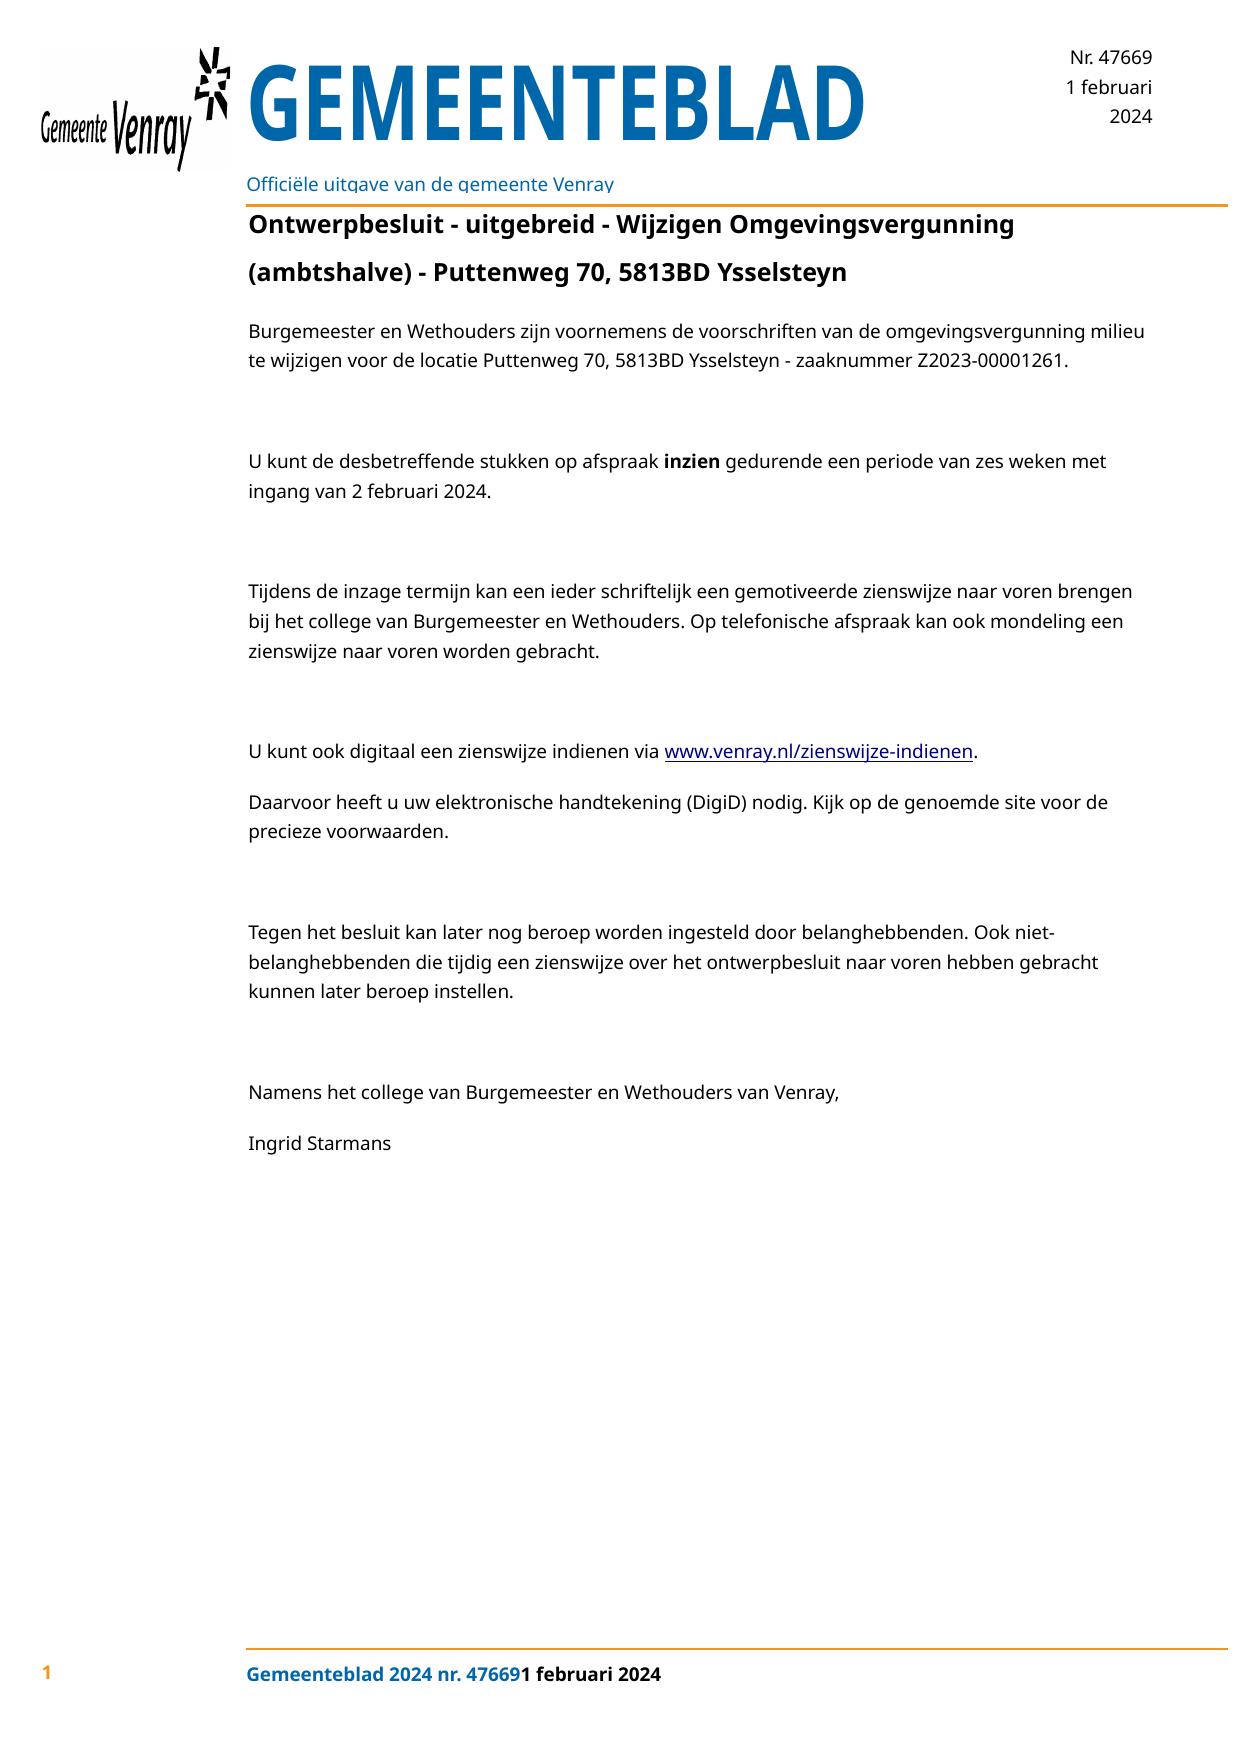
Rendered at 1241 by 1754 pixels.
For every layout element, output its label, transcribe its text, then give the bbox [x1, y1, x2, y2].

text Tegen het besluit kan later nog beroep worden ingesteld door belanghebbenden. Ook niet-belanghebbenden die tijdig een zienswijze over het ontwerpbesluit naar voren hebben gebracht kunnen later beroep instellen. [248, 919, 1152, 1004]
text U kunt ook digitaal een zienswijze indienen via www.venray.nl/zienswijze-indienen. [248, 739, 1152, 764]
text Ontwerpbesluit - uitgebreid - Wijzigen Omgevingsvergunning (ambtshalve) - Puttenweg 70, 5813BD Ysselsteyn [248, 207, 1152, 288]
text U kunt de desbetreffende stukken op afspraak inzien gedurende een periode van zes weken met ingang van 2 februari 2024. [248, 448, 1152, 504]
text Daarvoor heeft u uw elektronische handtekening (DigiD) nodig. Kijk op de genoemde site voor de precieze voorwaarden. [248, 789, 1152, 844]
picture [41, 47, 231, 172]
text Tijdens de inzage termijn kan een ieder schriftelijk een gemotiveerde zienswijze naar voren brengen bij het college van Burgemeester en Wethouders. Op telefonische afspraak kan ook mondeling een zienswijze naar voren worden gebracht. [248, 579, 1152, 664]
text Ingrid Starmans [248, 1130, 1152, 1156]
text Namens het college van Burgemeester en Wethouders van Venray, [248, 1079, 1152, 1105]
text Burgemeester en Wethouders zijn voornemens de voorschriften van de omgevingsvergunning milieu te wijzigen voor de locatie Puttenweg 70, 5813BD Ysselsteyn - zaaknummer Z2023-00001261. [248, 318, 1152, 373]
